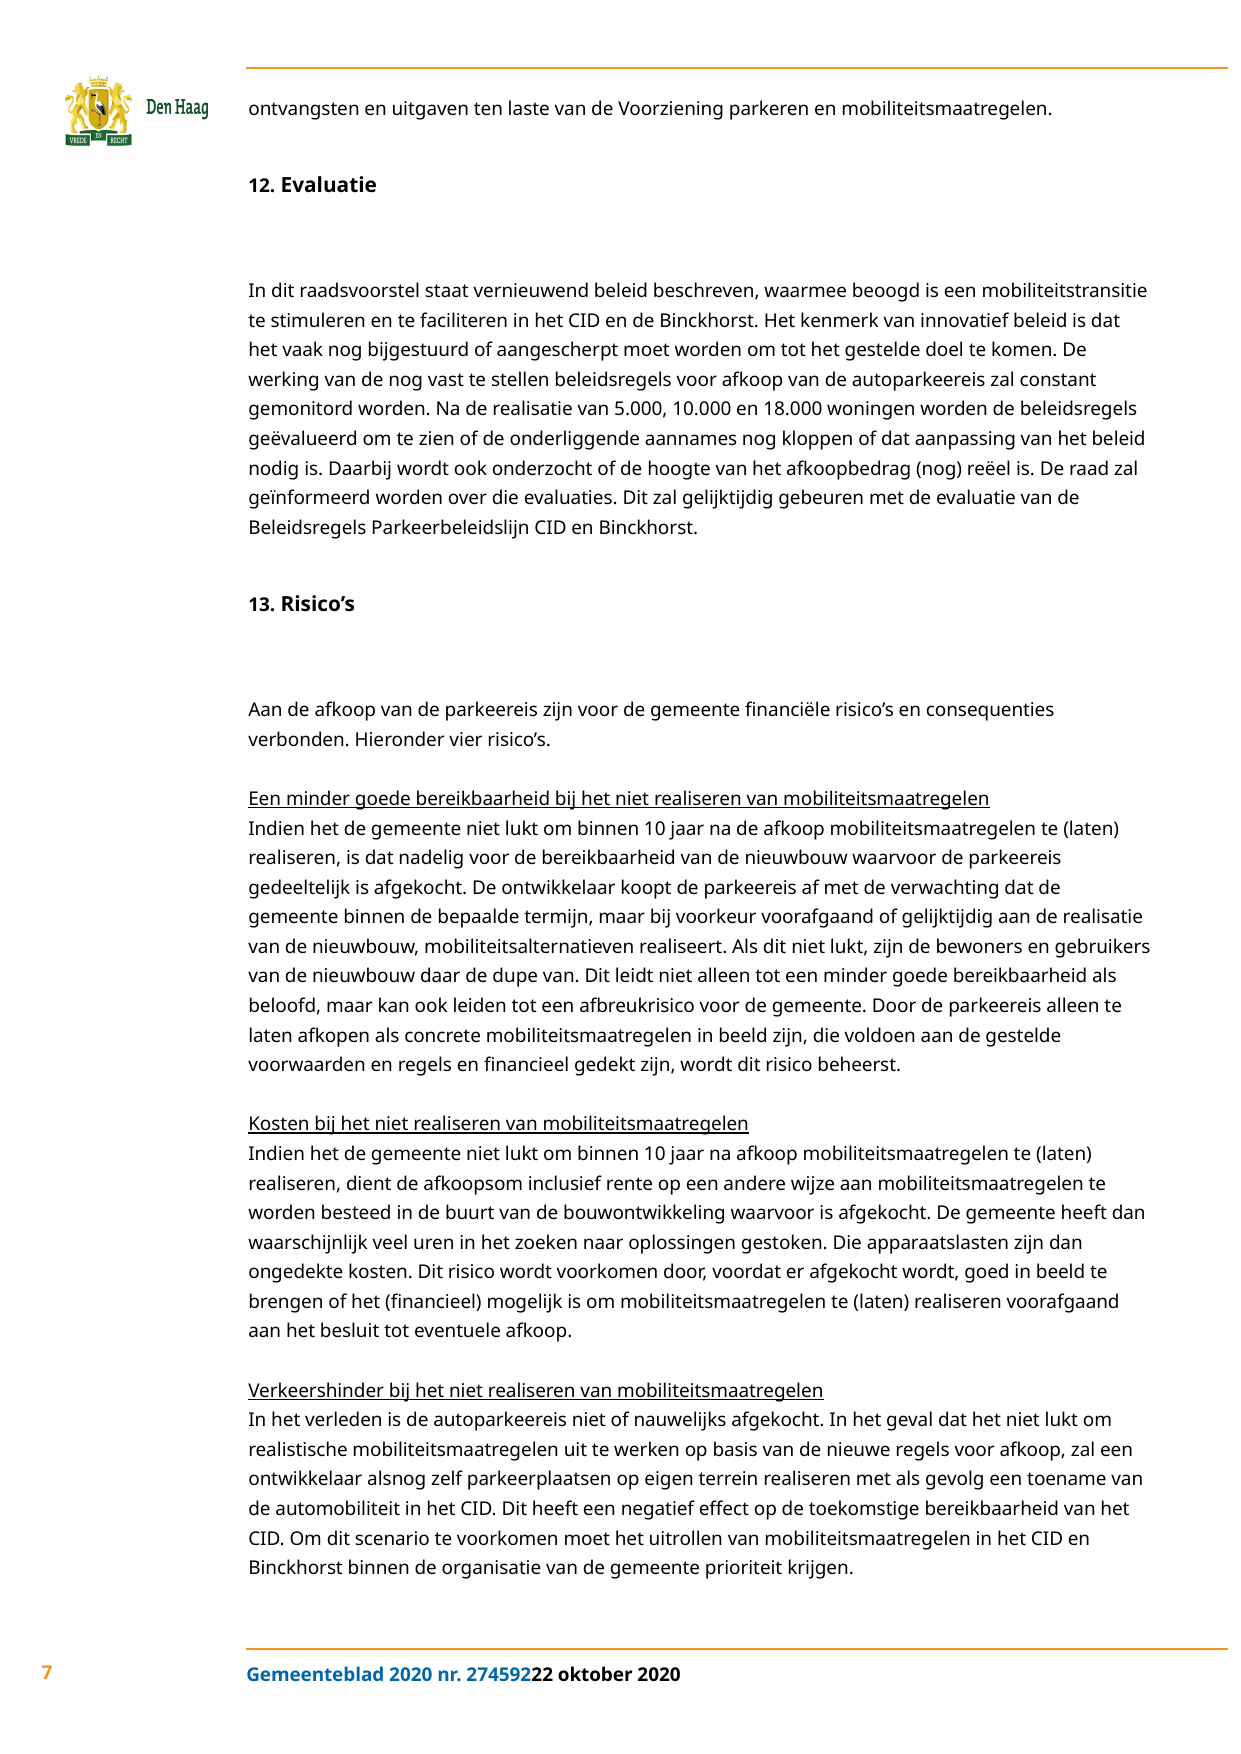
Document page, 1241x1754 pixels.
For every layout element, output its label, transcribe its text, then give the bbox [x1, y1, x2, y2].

text In het verleden is de autoparkeereis niet of nauwelijks afgekocht. In het geval dat het niet lukt om realistische mobiliteitsmaatregelen uit te werken op basis van de nieuwe regels voor afkoop, zal een ontwikkelaar alsnog zelf parkeerplaatsen op eigen terrein realiseren met als gevolg een toename van de automobiliteit in het CID. Dit heeft een negatief effect op de toekomstige bereikbaarheid van het CID. Om dit scenario te voorkomen moet het uitrollen van mobiliteitsmaatregelen in het CID en Binckhorst binnen de organisatie van de gemeente prioriteit krijgen. [248, 1406, 1152, 1580]
text Verkeershinder bij het niet realiseren van mobiliteitsmaatregelen [248, 1377, 1152, 1403]
text ontvangsten en uitgaven ten laste van de Voorziening parkeren en mobiliteitsmaatregelen. [248, 95, 1152, 121]
text 13. Risico’s [248, 589, 1152, 618]
text Kosten bij het niet realiseren van mobiliteitsmaatregelen [248, 1111, 1152, 1136]
picture [41, 47, 231, 172]
text Indien het de gemeente niet lukt om binnen 10 jaar na de afkoop mobiliteitsmaatregelen te (laten) realiseren, is dat nadelig voor de bereikbaarheid van de nieuwbouw waarvoor de parkeereis gedeeltelijk is afgekocht. De ontwikkelaar koopt de parkeereis af met de verwachting dat de gemeente binnen de bepaalde termijn, maar bij voorkeur voorafgaand of gelijktijdig aan de realisatie van de nieuwbouw, mobiliteitsalternatieven realiseert. Als dit niet lukt, zijn de bewoners en gebruikers van de nieuwbouw daar de dupe van. Dit leidt niet alleen tot een minder goede bereikbaarheid als beloofd, maar kan ook leiden tot een afbreukrisico voor de gemeente. Door de parkeereis alleen te laten afkopen als concrete mobiliteitsmaatregelen in beeld zijn, die voldoen aan de gestelde voorwaarden en regels en financieel gedekt zijn, wordt dit risico beheerst. [248, 815, 1152, 1077]
text Indien het de gemeente niet lukt om binnen 10 jaar na afkoop mobiliteitsmaatregelen te (laten) realiseren, dient de afkoopsom inclusief rente op een andere wijze aan mobiliteitsmaatregelen te worden besteed in de buurt van de bouwontwikkeling waarvoor is afgekocht. De gemeente heeft dan waarschijnlijk veel uren in het zoeken naar oplossingen gestoken. Die apparaatslasten zijn dan ongedekte kosten. Dit risico wordt voorkomen door, voordat er afgekocht wordt, goed in beeld te brengen of het (financieel) mogelijk is om mobiliteitsmaatregelen te (laten) realiseren voorafgaand aan het besluit tot eventuele afkoop. [248, 1140, 1152, 1343]
text Een minder goede bereikbaarheid bij het niet realiseren van mobiliteitsmaatregelen [248, 785, 1152, 811]
text 12. Evaluatie [248, 170, 1152, 198]
text In dit raadsvoorstel staat vernieuwend beleid beschreven, waarmee beoogd is een mobiliteitstransitie te stimuleren en te faciliteren in het CID en de Binckhorst. Het kenmerk van innovatief beleid is dat het vaak nog bijgestuurd of aangescherpt moet worden om tot het gestelde doel te komen. De werking van de nog vast te stellen beleidsregels voor afkoop van de autoparkeereis zal constant gemonitord worden. Na de realisatie van 5.000, 10.000 en 18.000 woningen worden de beleidsregels geëvalueerd om te zien of de onderliggende aannames nog kloppen of dat aanpassing van het beleid nodig is. Daarbij wordt ook onderzocht of de hoogte van het afkoopbedrag (nog) reëel is. De raad zal geïnformeerd worden over die evaluaties. Dit zal gelijktijdig gebeuren met de evaluatie van de Beleidsregels Parkeerbeleidslijn CID en Binckhorst. [248, 277, 1152, 540]
text Aan de afkoop van de parkeereis zijn voor de gemeente financiële risico’s en consequenties verbonden. Hieronder vier risico’s. [248, 696, 1152, 752]
